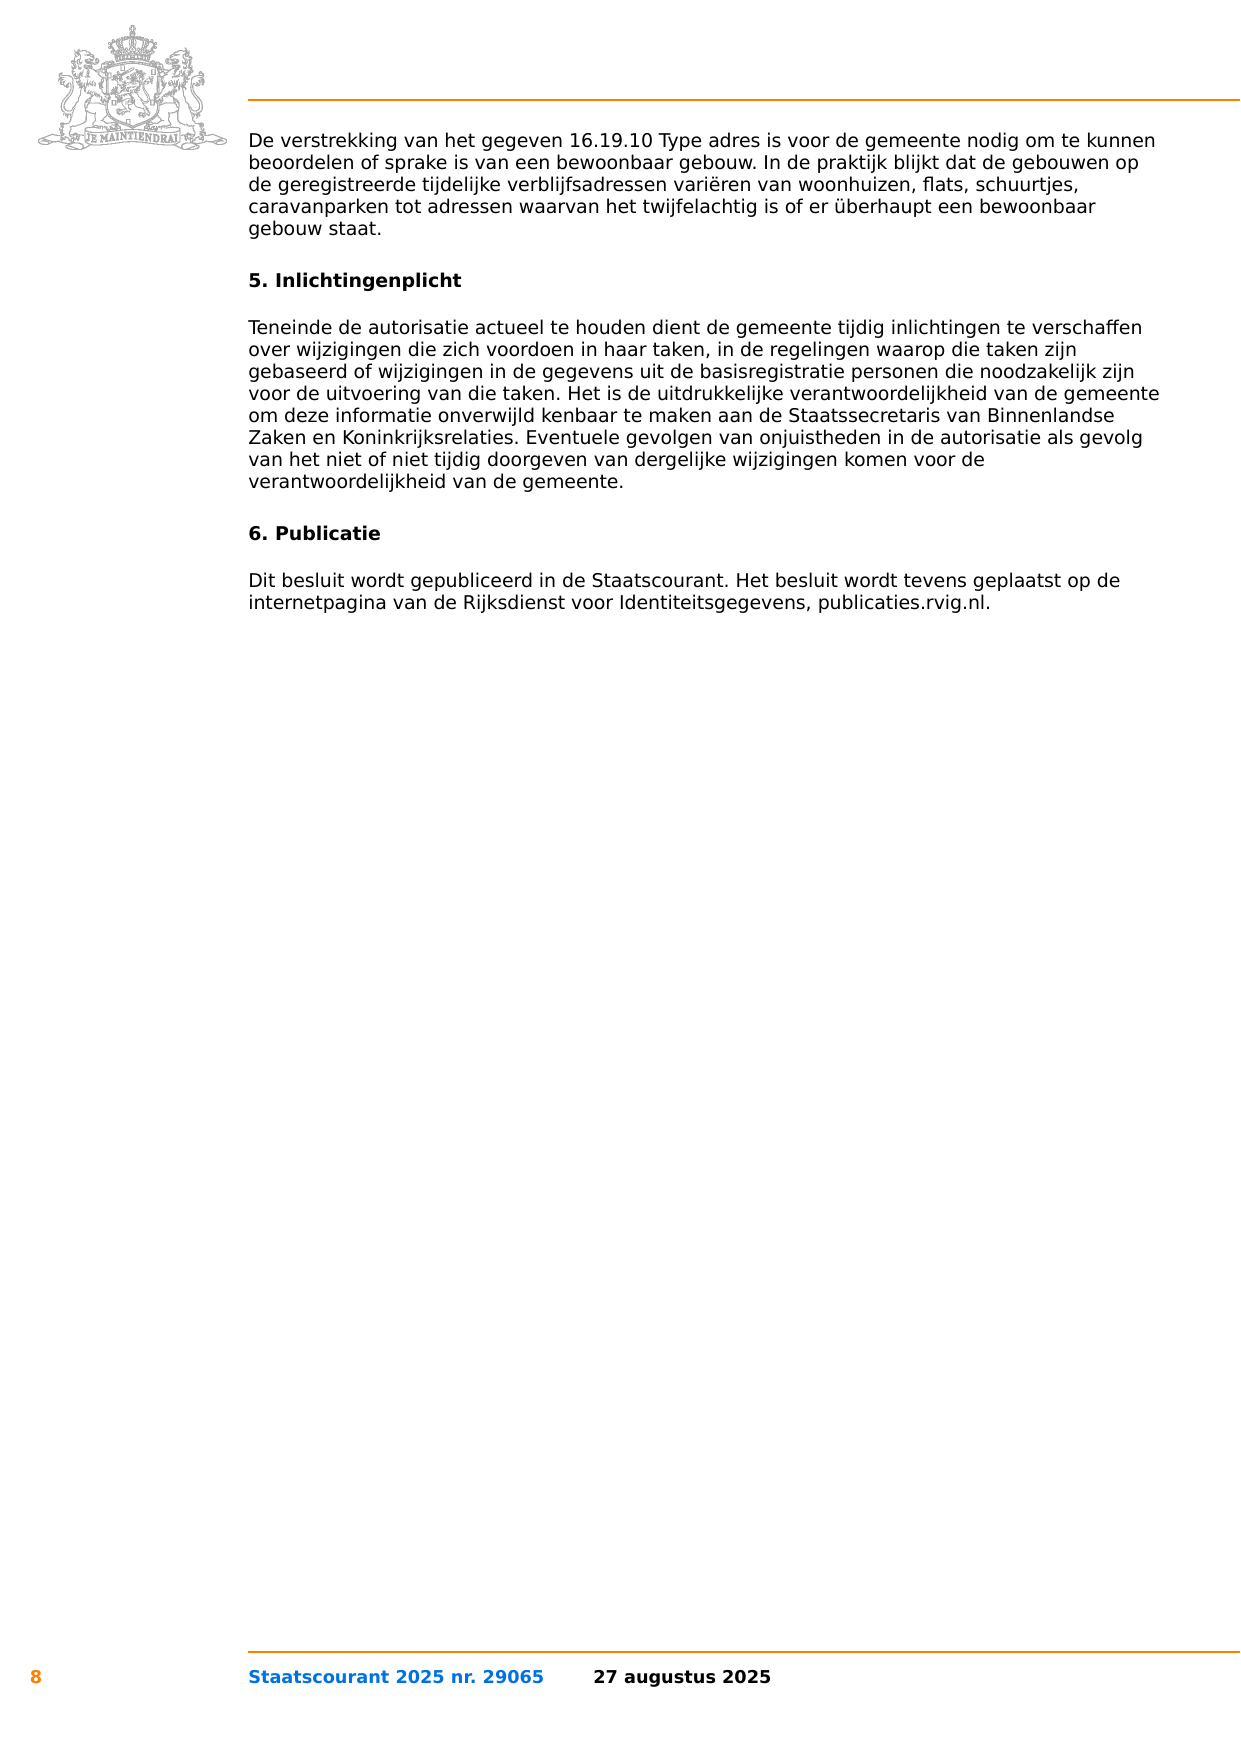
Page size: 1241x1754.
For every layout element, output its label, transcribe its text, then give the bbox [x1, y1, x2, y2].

text Dit besluit wordt gepubliceerd in de Staatscourant. Het besluit wordt tevens geplaatst op de internetpagina van de Rijksdienst voor Identiteitsgegevens, publicaties.rvig.nl. [248, 569, 1163, 613]
picture [38, 25, 227, 150]
text Teneinde de autorisatie actueel te houden dient de gemeente tijdig inlichtingen te verschaffen over wijzigingen die zich voordoen in haar taken, in de regelingen waarop die taken zijn gebaseerd of wijzigingen in de gegevens uit de basisregistratie personen die noodzakelijk zijn voor de uitvoering van die taken. Het is de uitdrukkelijke verantwoordelijkheid van de gemeente om deze informatie onverwijld kenbaar te maken aan de Staatssecretaris van Binnenlandse Zaken en Koninkrijksrelaties. Eventuele gevolgen van onjuistheden in de autorisatie als gevolg van het niet of niet tijdig doorgeven van dergelijke wijzigingen komen voor de verantwoordelijkheid van de gemeente. [248, 317, 1163, 493]
text De verstrekking van het gegeven 16.19.10 Type adres is voor de gemeente nodig om te kunnen beoordelen of sprake is van een bewoonbaar gebouw. In de praktijk blijkt dat de gebouwen op de geregistreerde tijdelijke verblijfsadressen variëren van woonhuizen, flats, schuurtjes, caravanparken tot adressen waarvan het twijfelachtig is of er überhaupt een bewoonbaar gebouw staat. [248, 130, 1163, 240]
subtitle 5. Inlichtingenplicht [248, 270, 1163, 292]
subtitle 6. Publicatie [248, 523, 1163, 544]
